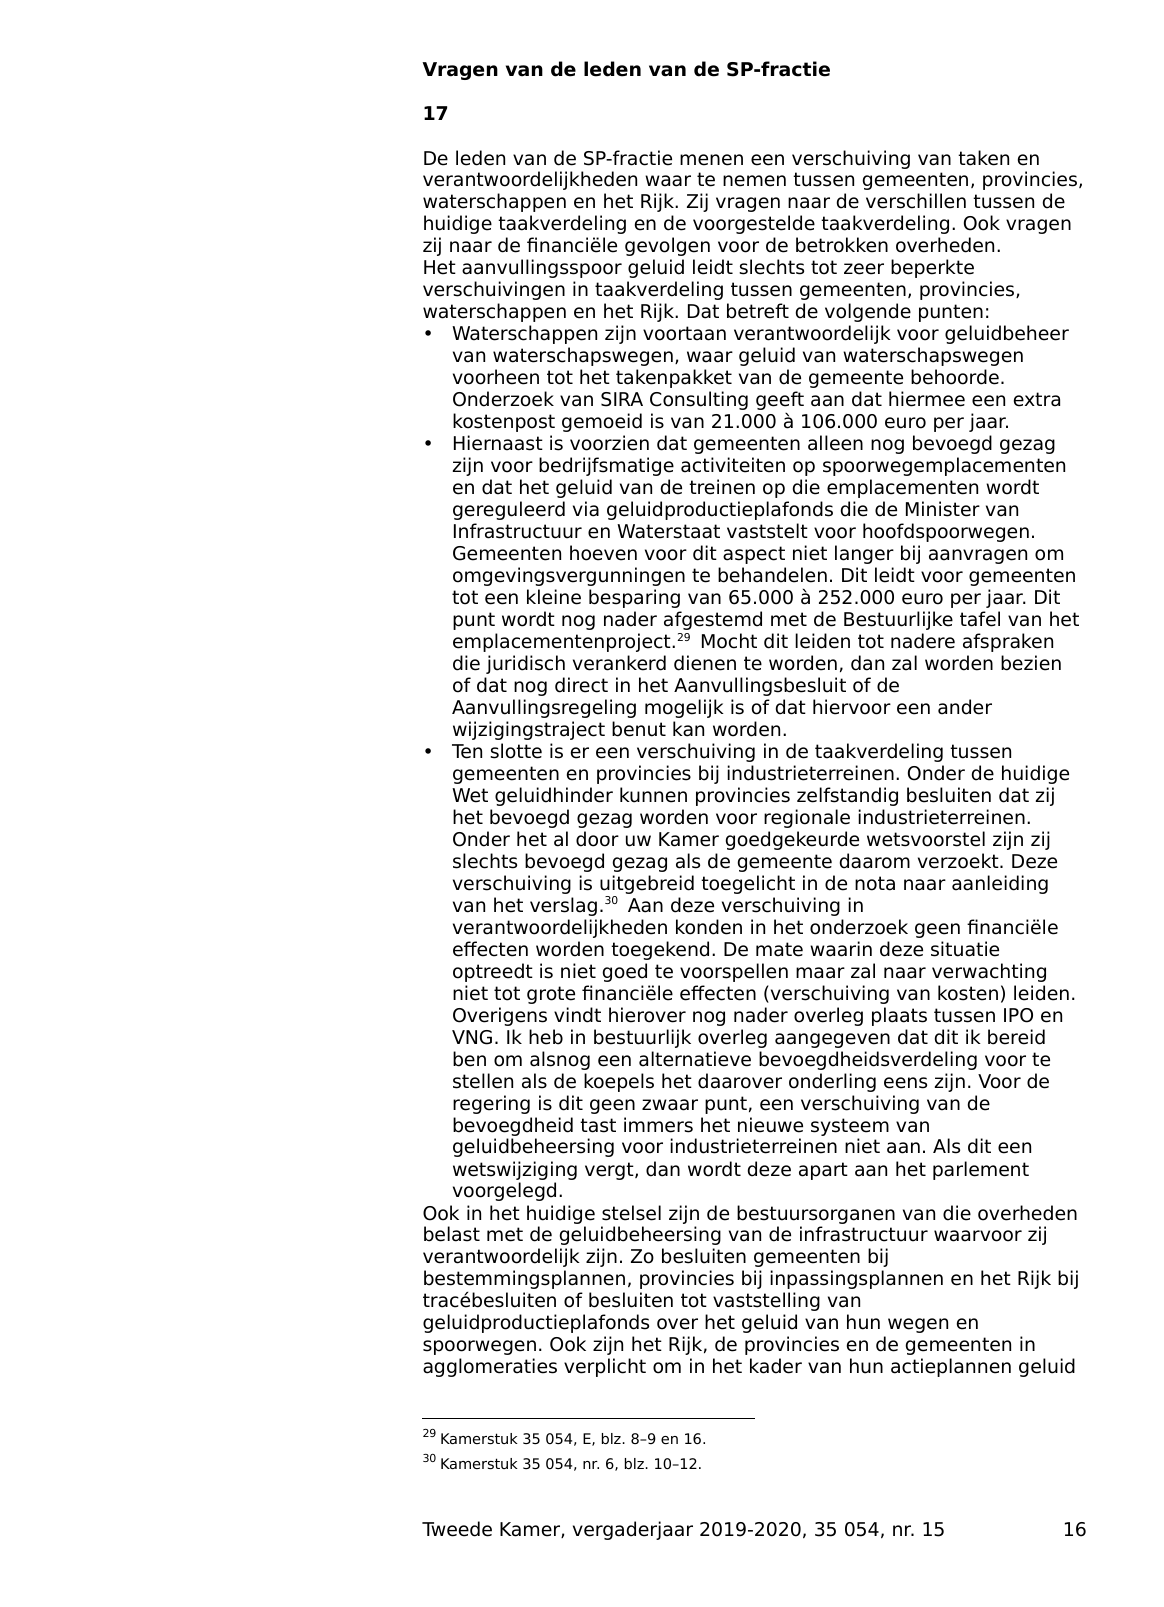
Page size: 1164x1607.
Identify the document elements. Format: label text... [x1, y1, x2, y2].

text De leden van de SP-fractie menen een verschuiving van taken en verantwoordelijkheden waar te nemen tussen gemeenten, provincies, waterschappen en het Rijk. Zij vragen naar de verschillen tussen de huidige taakverdeling en de voorgestelde taakverdeling. Ook vragen zij naar de financiële gevolgen voor de betrokken overheden. [422, 147, 1087, 257]
text Kamerstuk 35 054, nr. 6, blz. 10–12. [422, 1452, 1087, 1474]
text • Waterschappen zijn voortaan verantwoordelijk voor geluidbeheer van waterschapswegen, waar geluid van waterschapswegen voorheen tot het takenpakket van de gemeente behoorde. Onderzoek van SIRA Consulting geeft aan dat hiermee een extra kostenpost gemoeid is van 21.000 à 106.000 euro per jaar. [422, 323, 1087, 433]
text • Ten slotte is er een verschuiving in de taakverdeling tussen gemeenten en provincies bij industrieterreinen. Onder de huidige Wet geluidhinder kunnen provincies zelfstandig besluiten dat zij het bevoegd gezag worden voor regionale industrieterreinen. Onder het al door uw Kamer goedgekeurde wetsvoorstel zijn zij slechts bevoegd gezag als de gemeente daarom verzoekt. Deze verschuiving is uitgebreid toegelicht in de nota naar aanleiding van het verslag. Aan deze verschuiving in verantwoordelijkheden konden in het onderzoek geen financiële effecten worden toegekend. De mate waarin deze situatie optreedt is niet goed te voorspellen maar zal naar verwachting niet tot grote financiële effecten (verschuiving van kosten) leiden. Overigens vindt hierover nog nader overleg plaats tussen IPO en VNG. Ik heb in bestuurlijk overleg aangegeven dat dit ik bereid ben om alsnog een alternatieve bevoegdheidsverdeling voor te stellen als de koepels het daarover onderling eens zijn. Voor de regering is dit geen zwaar punt, een verschuiving van de bevoegdheid tast immers het nieuwe systeem van geluidbeheersing voor industrieterreinen niet aan. Als dit een wetswijziging vergt, dan wordt deze apart aan het parlement voorgelegd. [422, 741, 1087, 1202]
subtitle Vragen van de leden van de SP-fractie [422, 59, 1087, 81]
text • Hiernaast is voorzien dat gemeenten alleen nog bevoegd gezag zijn voor bedrijfsmatige activiteiten op spoorwegemplacementen en dat het geluid van de treinen op die emplacementen wordt gereguleerd via geluidproductieplafonds die de Minister van Infrastructuur en Waterstaat vaststelt voor hoofdspoorwegen. Gemeenten hoeven voor dit aspect niet langer bij aanvragen om omgevingsvergunningen te behandelen. Dit leidt voor gemeenten tot een kleine besparing van 65.000 à 252.000 euro per jaar. Dit punt wordt nog nader afgestemd met de Bestuurlijke tafel van het emplacementenproject. Mocht dit leiden tot nadere afspraken die juridisch verankerd dienen te worden, dan zal worden bezien of dat nog direct in het Aanvullingsbesluit of de Aanvullingsregeling mogelijk is of dat hiervoor een ander wijzigingstraject benut kan worden. [422, 433, 1087, 741]
text Ook in het huidige stelsel zijn de bestuursorganen van die overheden belast met de geluidbeheersing van de infrastructuur waarvoor zij verantwoordelijk zijn. Zo besluiten gemeenten bij bestemmingsplannen, provincies bij inpassingsplannen en het Rijk bij tracébesluiten of besluiten tot vaststelling van geluidproductieplafonds over het geluid van hun wegen en spoorwegen. Ook zijn het Rijk, de provincies en de gemeenten in agglomeraties verplicht om in het kader van hun actieplannen geluid [422, 1202, 1087, 1378]
text Kamerstuk 35 054, E, blz. 8–9 en 16. [422, 1427, 1087, 1449]
text Het aanvullingsspoor geluid leidt slechts tot zeer beperkte verschuivingen in taakverdeling tussen gemeenten, provincies, waterschappen en het Rijk. Dat betreft de volgende punten: [422, 257, 1087, 323]
subtitle 17 [422, 103, 1087, 125]
